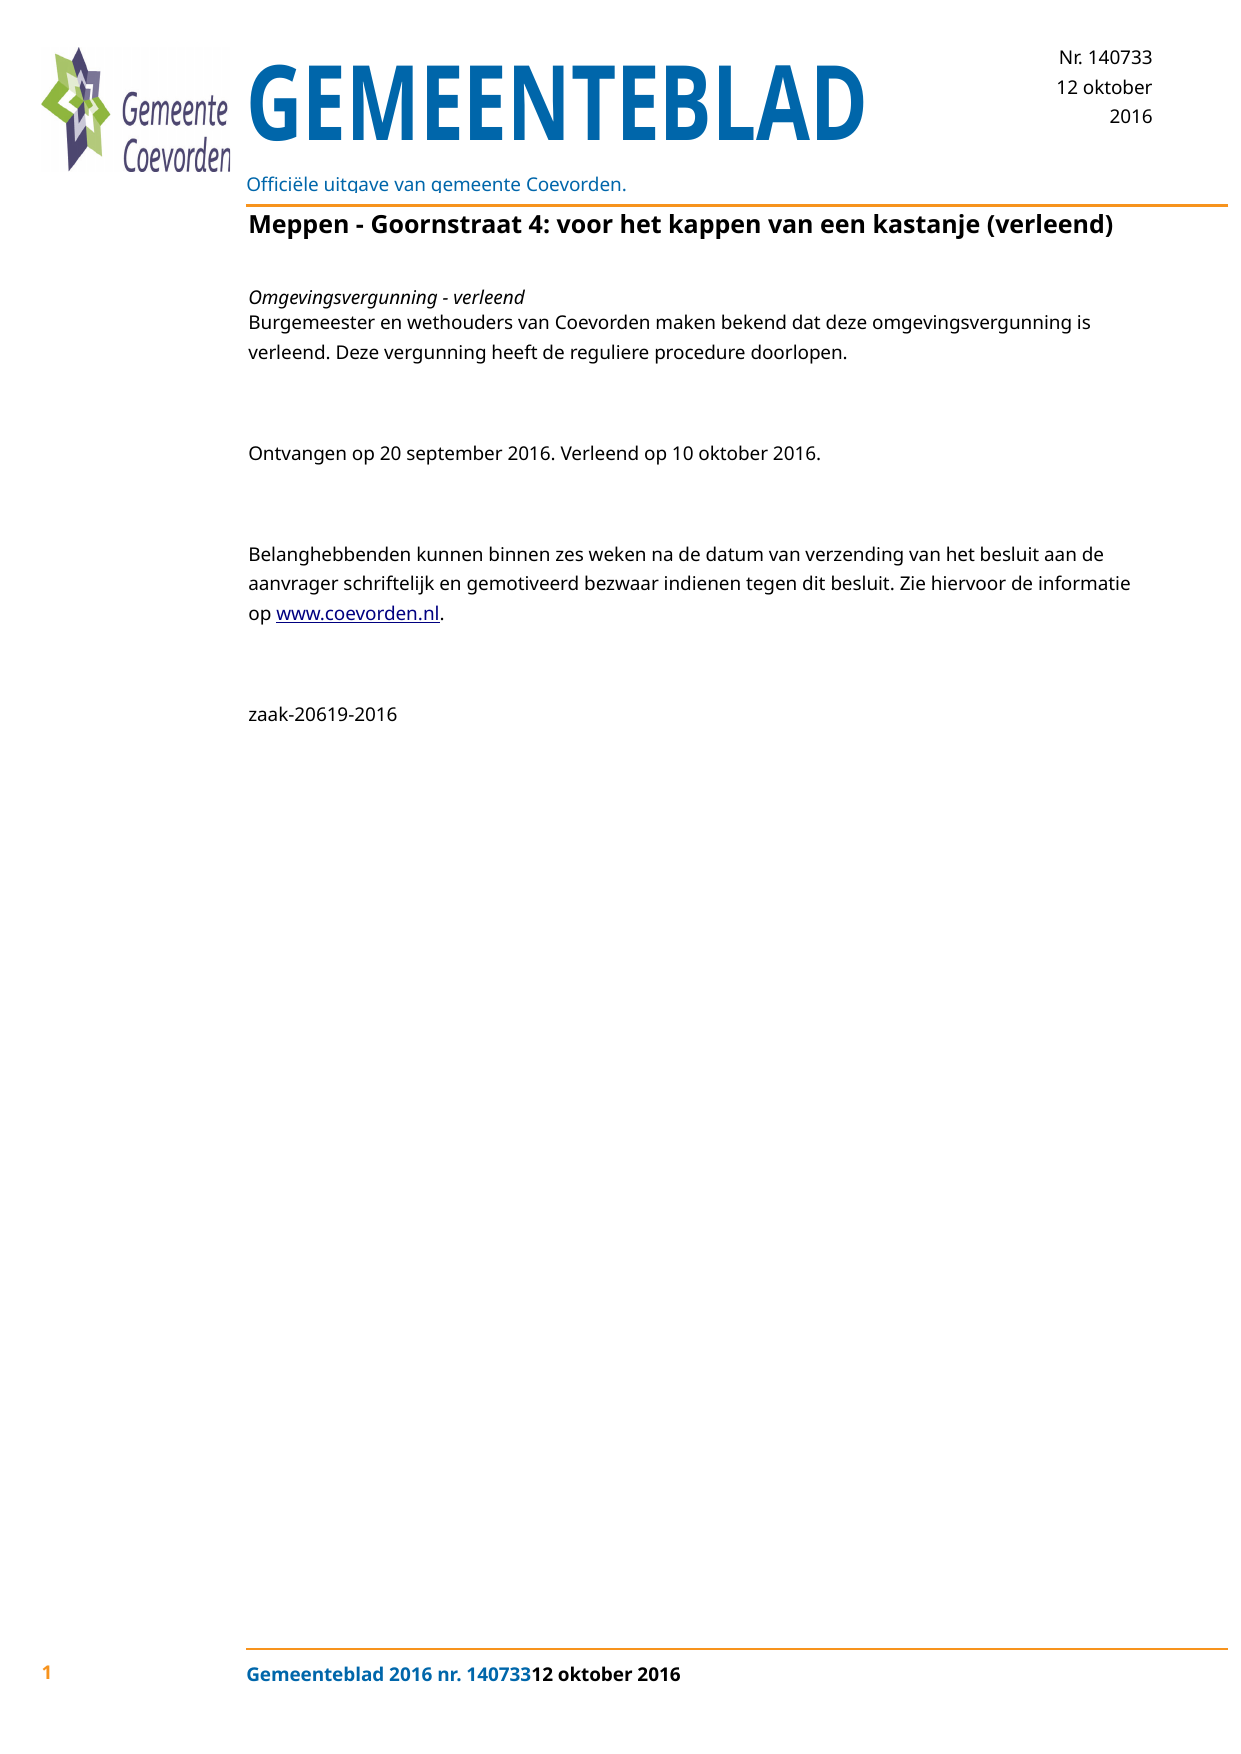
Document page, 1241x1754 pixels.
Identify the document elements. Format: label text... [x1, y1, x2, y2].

text Omgevingsvergunning - verleend [248, 284, 1152, 309]
text Burgemeester en wethouders van Coevorden maken bekend dat deze omgevingsvergunning is verleend. Deze vergunning heeft de reguliere procedure doorlopen. [248, 309, 1152, 365]
picture [41, 47, 231, 172]
text zaak-20619-2016 [248, 701, 1152, 727]
text Belanghebbenden kunnen binnen zes weken na de datum van verzending van het besluit aan de aanvrager schriftelijk en gemotiveerd bezwaar indienen tegen dit besluit. Zie hiervoor de informatie op www.coevorden.nl. [248, 541, 1152, 626]
text Meppen - Goornstraat 4: voor het kappen van een kastanje (verleend) [248, 207, 1152, 241]
text Ontvangen op 20 september 2016. Verleend op 10 oktober 2016. [248, 440, 1152, 466]
